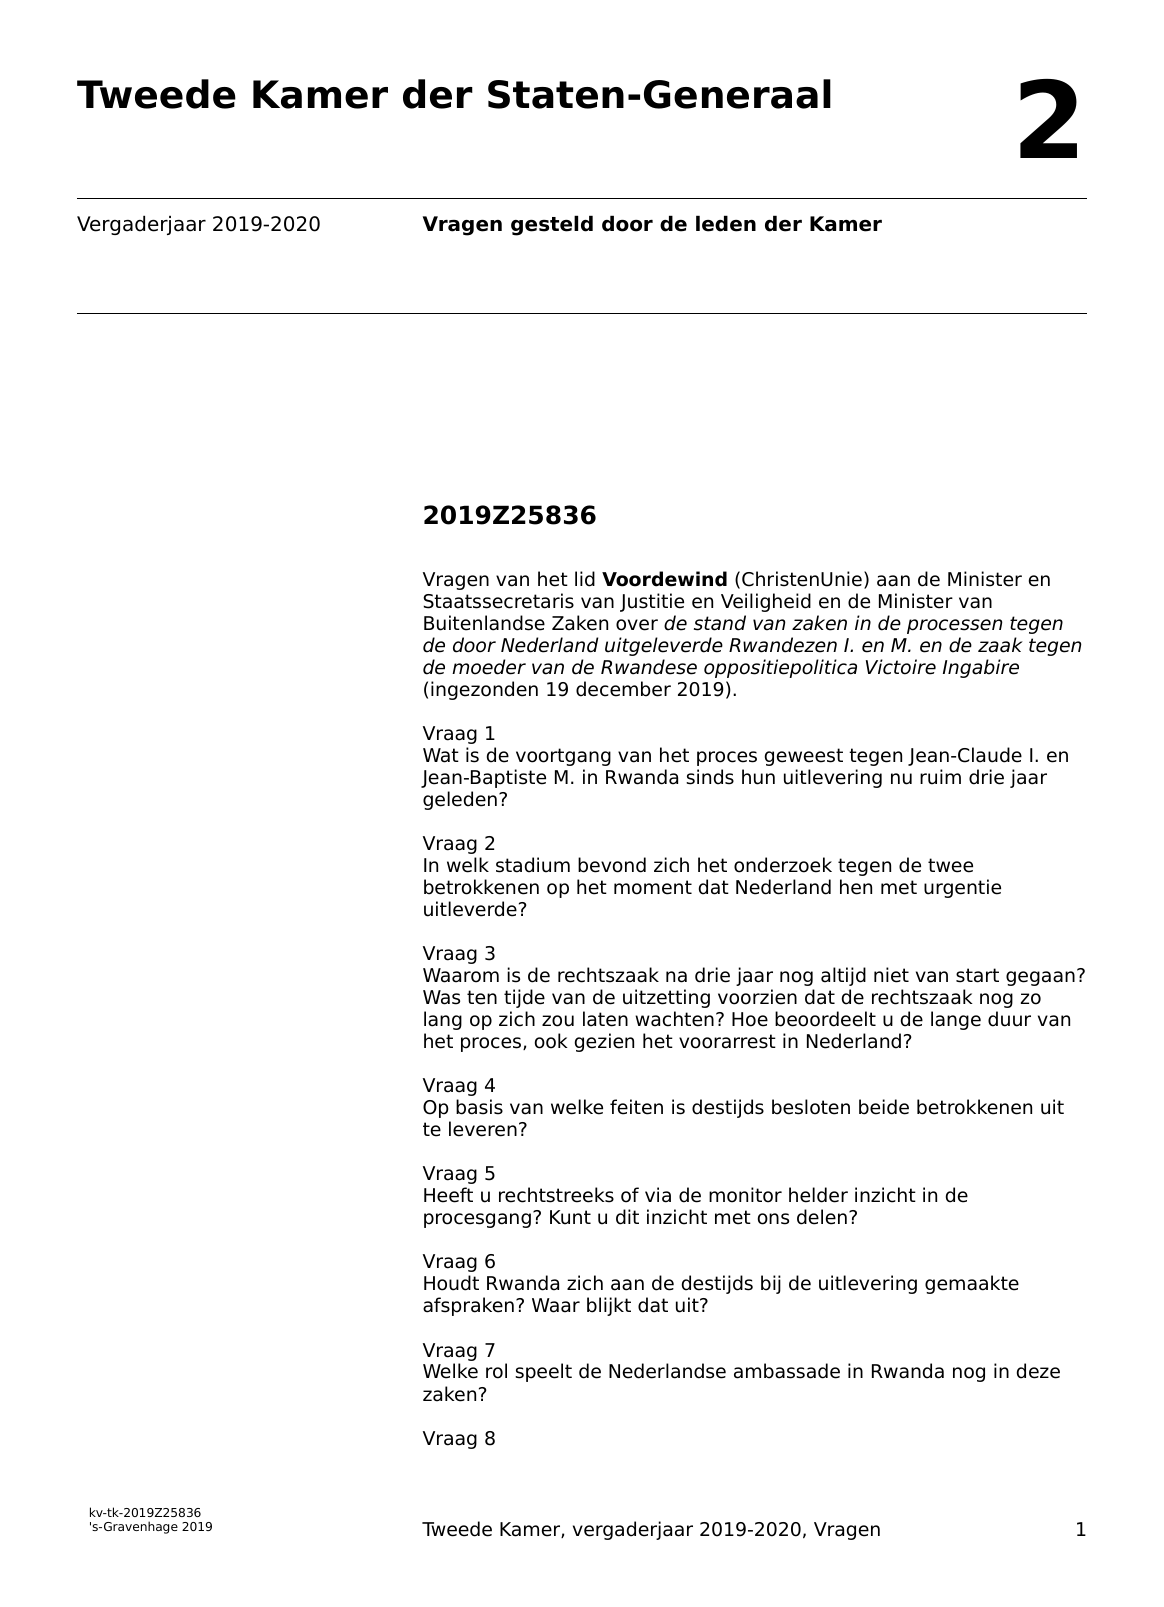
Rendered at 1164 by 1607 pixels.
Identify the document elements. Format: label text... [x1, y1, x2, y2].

text In welk stadium bevond zich het onderzoek tegen de twee betrokkenen op het moment dat Nederland hen met urgentie uitleverde? [422, 855, 1087, 921]
text Vraag 1 [422, 723, 1087, 745]
text Vraag 2 [422, 833, 1087, 855]
text 2019Z25836 [422, 501, 1087, 531]
text Heeft u rechtstreeks of via de monitor helder inzicht in de procesgang? Kunt u dit inzicht met ons delen? [422, 1185, 1087, 1229]
text Houdt Rwanda zich aan de destijds bij de uitlevering gemaakte afspraken? Waar blijkt dat uit? [422, 1273, 1087, 1317]
table_header 2 [886, 59, 1087, 198]
text Vraag 3 [422, 943, 1087, 965]
text Vraag 6 [422, 1251, 1087, 1273]
table_cell Vergaderjaar 2019-2020 [77, 199, 422, 313]
text Vraag 7 [422, 1339, 1087, 1361]
text Vraag 8 [422, 1428, 1087, 1449]
text kv-tk-2019Z25836 [88, 1506, 323, 1520]
text Vragen van het lid Voordewind (ChristenUnie) aan de Minister en Staatssecretaris van Justitie en Veiligheid en de Minister van Buitenlandse Zaken over de stand van zaken in de processen tegen de door Nederland uitgeleverde Rwandezen I. en M. en de zaak tegen de moeder van de Rwandese oppositiepolitica Victoire Ingabire (ingezonden 19 december 2019). [422, 569, 1087, 701]
text Waarom is de rechtszaak na drie jaar nog altijd niet van start gegaan? Was ten tijde van de uitzetting voorzien dat de rechtszaak nog zo lang op zich zou laten wachten? Hoe beoordeelt u de lange duur van het proces, ook gezien het voorarrest in Nederland? [422, 965, 1087, 1053]
text 's-Gravenhage 2019 [88, 1520, 323, 1534]
text Wat is de voortgang van het proces geweest tegen Jean-Claude I. en Jean-Baptiste M. in Rwanda sinds hun uitlevering nu ruim drie jaar geleden? [422, 745, 1087, 811]
text Vraag 4 [422, 1075, 1087, 1097]
text Welke rol speelt de Nederlandse ambassade in Rwanda nog in deze zaken? [422, 1361, 1087, 1405]
text Vraag 5 [422, 1163, 1087, 1185]
text Op basis van welke feiten is destijds besloten beide betrokkenen uit te leveren? [422, 1097, 1087, 1141]
table_header Tweede Kamer der Staten-Generaal [77, 59, 886, 198]
table_cell Vragen gesteld door de leden der Kamer [422, 199, 1087, 313]
